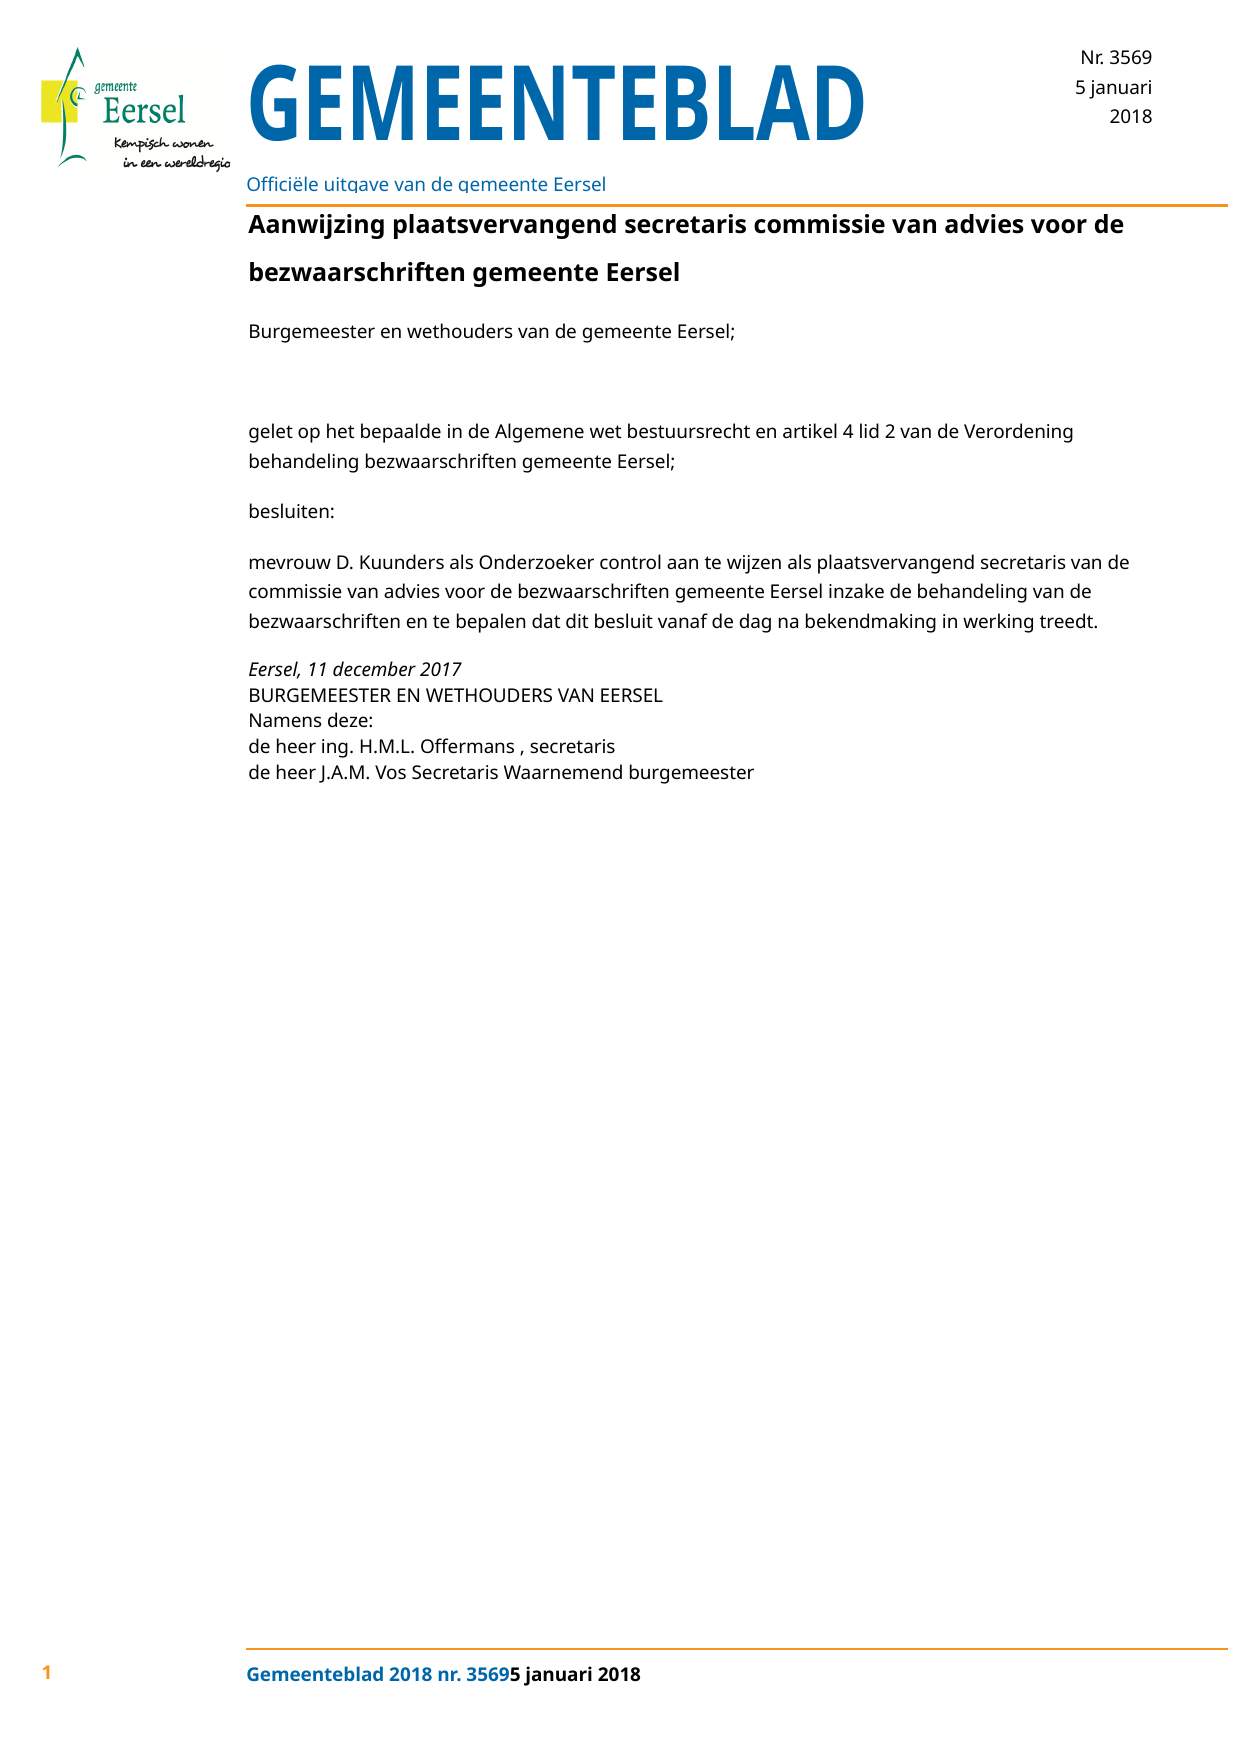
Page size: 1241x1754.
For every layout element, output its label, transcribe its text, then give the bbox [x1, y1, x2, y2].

text gelet op het bepaalde in de Algemene wet bestuursrecht en artikel 4 lid 2 van de Verordening behandeling bezwaarschriften gemeente Eersel; [248, 419, 1152, 474]
picture [41, 47, 231, 172]
text BURGEMEESTER EN WETHOUDERS VAN EERSEL [248, 682, 1152, 708]
text de heer ing. H.M.L. Offermans , secretaris [248, 733, 1152, 759]
text besluiten: [248, 499, 1152, 524]
text Namens deze: [248, 708, 1152, 733]
text Burgemeester en wethouders van de gemeente Eersel; [248, 318, 1152, 344]
text mevrouw D. Kuunders als Onderzoeker control aan te wijzen als plaatsvervangend secretaris van de commissie van advies voor de bezwaarschriften gemeente Eersel inzake de behandeling van de bezwaarschriften en te bepalen dat dit besluit vanaf de dag na bekendmaking in werking treedt. [248, 549, 1152, 634]
text Eersel, 11 december 2017 [248, 656, 1152, 682]
text Aanwijzing plaatsvervangend secretaris commissie van advies voor de bezwaarschriften gemeente Eersel [248, 207, 1152, 288]
text de heer J.A.M. Vos Secretaris Waarnemend burgemeester [248, 759, 1152, 785]
